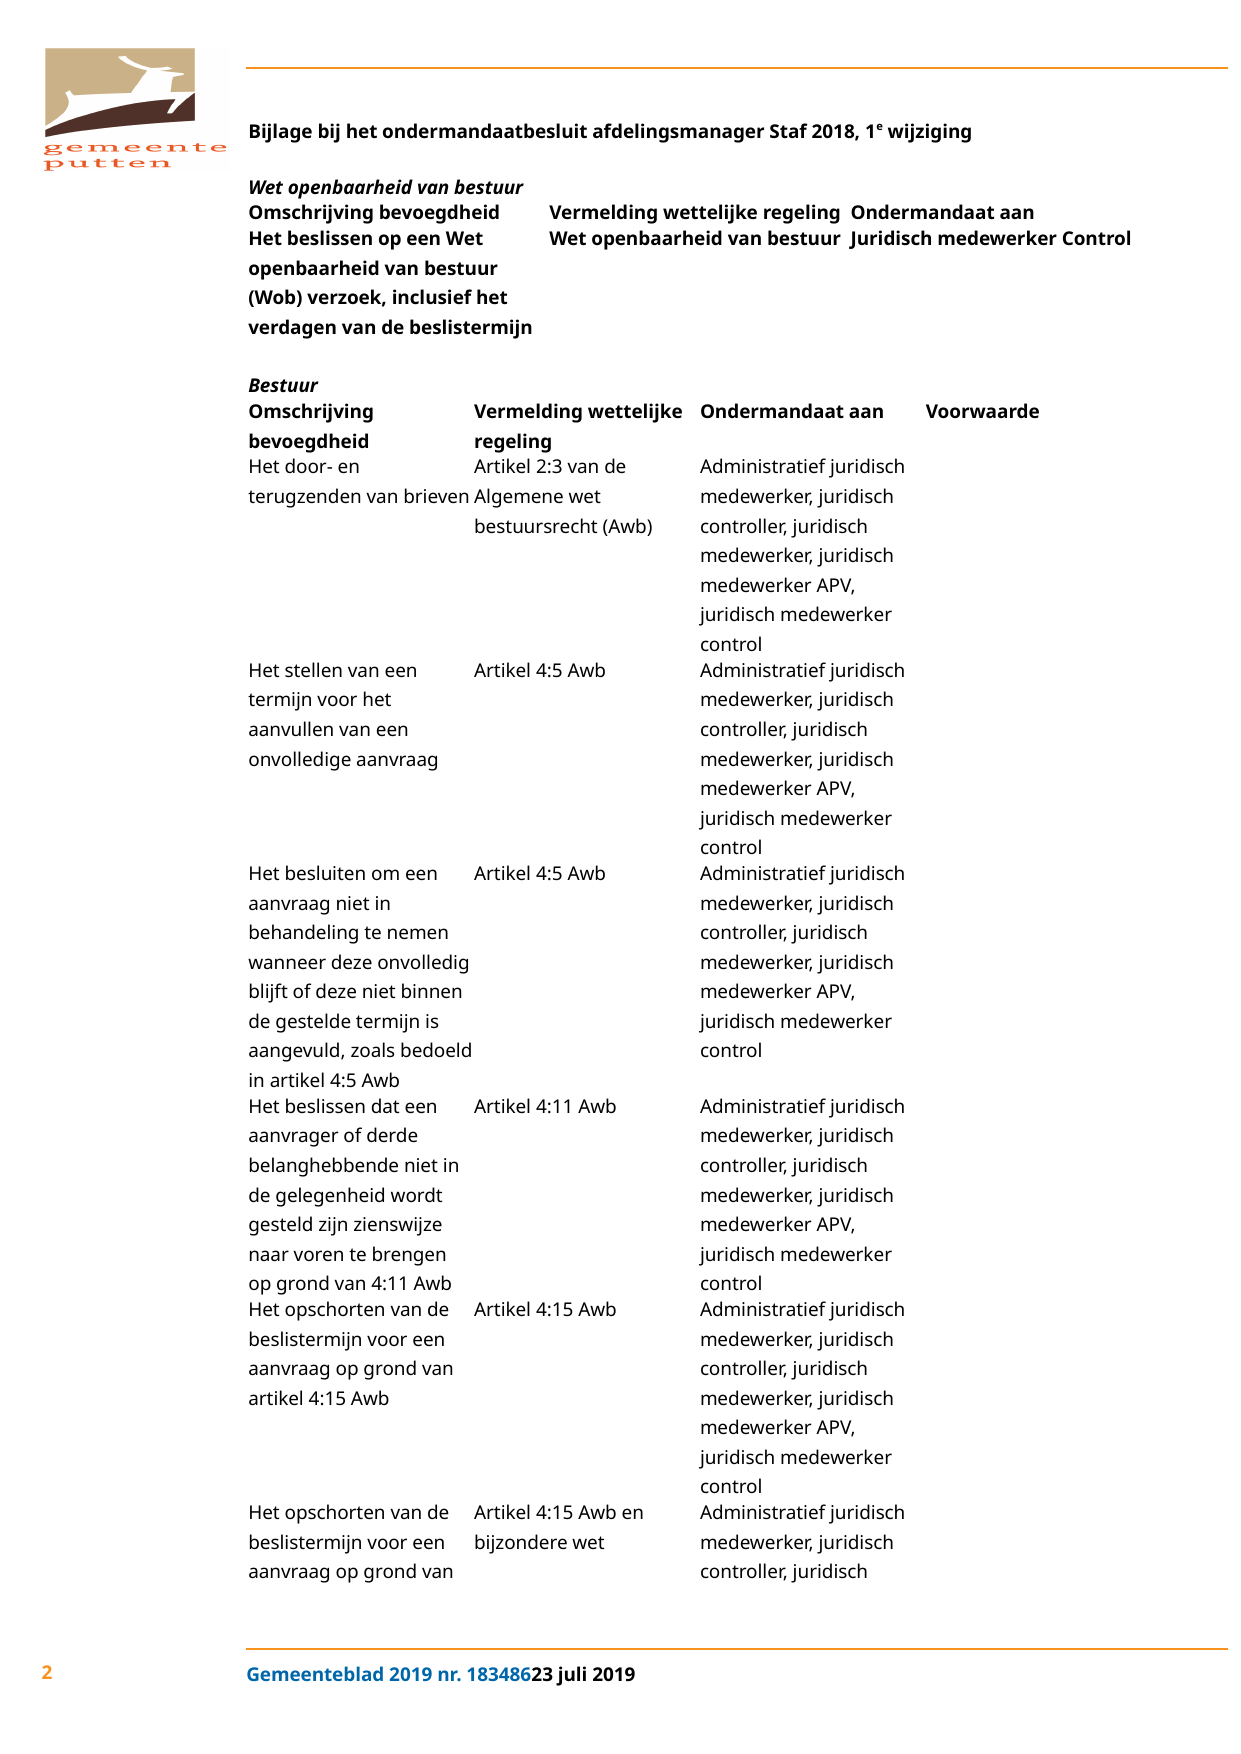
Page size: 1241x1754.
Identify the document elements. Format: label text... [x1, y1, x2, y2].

table_cell [926, 657, 1152, 860]
table_cell Het opschorten van de beslistermijn voor een aanvraag op grond van artikel 4:15 Awb [248, 1296, 474, 1499]
table_cell Het besluiten om een aanvraag niet in behandeling te nemen wanneer deze onvolledig blijft of deze niet binnen de gestelde termijn is aangevuld, zoals bedoeld in artikel 4:5 Awb [248, 860, 474, 1093]
table_cell [926, 454, 1152, 657]
table_cell Omschrijving bevoegdheid [248, 399, 474, 454]
table_cell Het opschorten van de beslistermijn voor een aanvraag op grond van [248, 1500, 474, 1584]
table_cell Administratief juridisch medewerker, juridisch controller, juridisch medewerker, juridisch medewerker APV, juridisch medewerker control [700, 454, 926, 657]
table_cell Het beslissen dat een aanvrager of derde belanghebbende niet in de gelegenheid wordt gesteld zijn zienswijze naar voren te brengen op grond van 4:11 Awb [248, 1093, 474, 1296]
table_cell Artikel 4:5 Awb [474, 860, 700, 1093]
table_cell Het stellen van een termijn voor het aanvullen van een onvolledige aanvraag [248, 657, 474, 860]
table_cell Omschrijving bevoegdheid [248, 200, 549, 225]
table_header Wet openbaarheid van bestuur [248, 174, 549, 199]
table_cell [926, 1296, 1152, 1499]
table_cell Vermelding wettelijke regeling [549, 200, 850, 225]
table_cell [926, 860, 1152, 1093]
picture [41, 47, 231, 172]
table_cell [926, 1500, 1152, 1584]
table_cell Ondermandaat aan [700, 399, 926, 454]
table_cell Artikel 4:5 Awb [474, 657, 700, 860]
table_cell Administratief juridisch medewerker, juridisch controller, juridisch medewerker, juridisch medewerker APV, juridisch medewerker control [700, 657, 926, 860]
table_cell Het door- en terugzenden van brieven [248, 454, 474, 657]
table_cell Artikel 4:15 Awb en bijzondere wet [474, 1500, 700, 1584]
table_cell [926, 1093, 1152, 1296]
table_cell Vermelding wettelijke regeling [474, 399, 700, 454]
table_cell Artikel 4:15 Awb [474, 1296, 700, 1499]
table_cell Administratief juridisch medewerker, juridisch controller, juridisch medewerker, juridisch medewerker APV, juridisch medewerker control [700, 1296, 926, 1499]
table_cell Juridisch medewerker Control [850, 225, 1152, 340]
table_cell Voorwaarde [926, 399, 1152, 454]
table_cell Het beslissen op een Wet openbaarheid van bestuur (Wob) verzoek, inclusief het verdagen van de beslistermijn [248, 225, 549, 340]
table_cell Administratief juridisch medewerker, juridisch controller, juridisch [700, 1500, 926, 1584]
table_cell Administratief juridisch medewerker, juridisch controller, juridisch medewerker, juridisch medewerker APV, juridisch medewerker control [700, 1093, 926, 1296]
text Bijlage bij het ondermandaatbesluit afdelingsmanager Staf 2018, 1e wijziging [248, 116, 1152, 144]
table_cell Administratief juridisch medewerker, juridisch controller, juridisch medewerker, juridisch medewerker APV, juridisch medewerker control [700, 860, 926, 1093]
table_cell Artikel 2:3 van de Algemene wet bestuursrecht (Awb) [474, 454, 700, 657]
table_cell Ondermandaat aan [850, 200, 1152, 225]
table_cell Artikel 4:11 Awb [474, 1093, 700, 1296]
table_cell Wet openbaarheid van bestuur [549, 225, 850, 340]
table_header Bestuur [248, 373, 474, 398]
